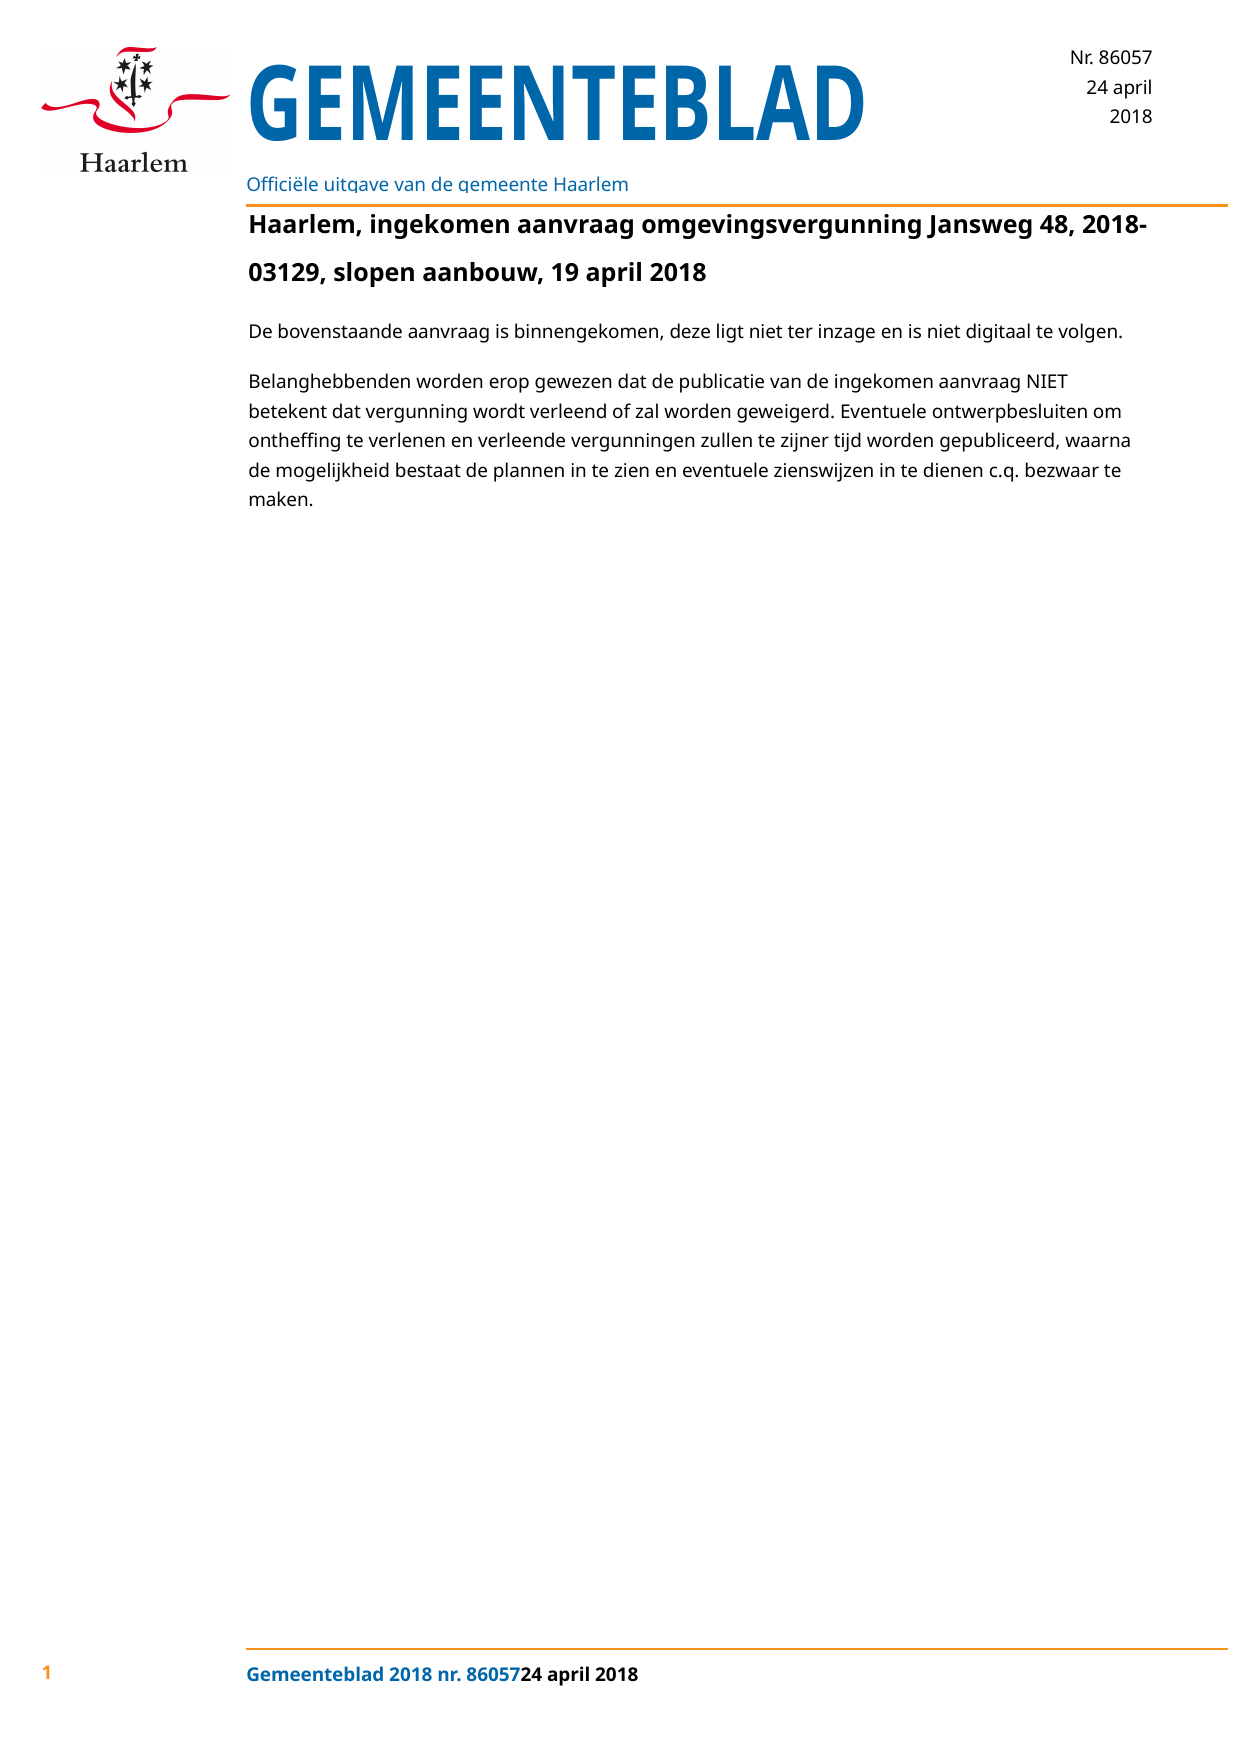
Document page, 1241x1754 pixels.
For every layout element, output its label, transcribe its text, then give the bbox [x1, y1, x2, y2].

text Belanghebbenden worden erop gewezen dat de publicatie van de ingekomen aanvraag NIET betekent dat vergunning wordt verleend of zal worden geweigerd. Eventuele ontwerpbesluiten om ontheffing te verlenen en verleende vergunningen zullen te zijner tijd worden gepubliceerd, waarna de mogelijkheid bestaat de plannen in te zien en eventuele zienswijzen in te dienen c.q. bezwaar te maken. [248, 368, 1152, 512]
text De bovenstaande aanvraag is binnengekomen, deze ligt niet ter inzage en is niet digitaal te volgen. [248, 318, 1152, 344]
picture [41, 47, 231, 172]
text Haarlem, ingekomen aanvraag omgevingsvergunning Jansweg 48, 2018-03129, slopen aanbouw, 19 april 2018 [248, 207, 1152, 288]
